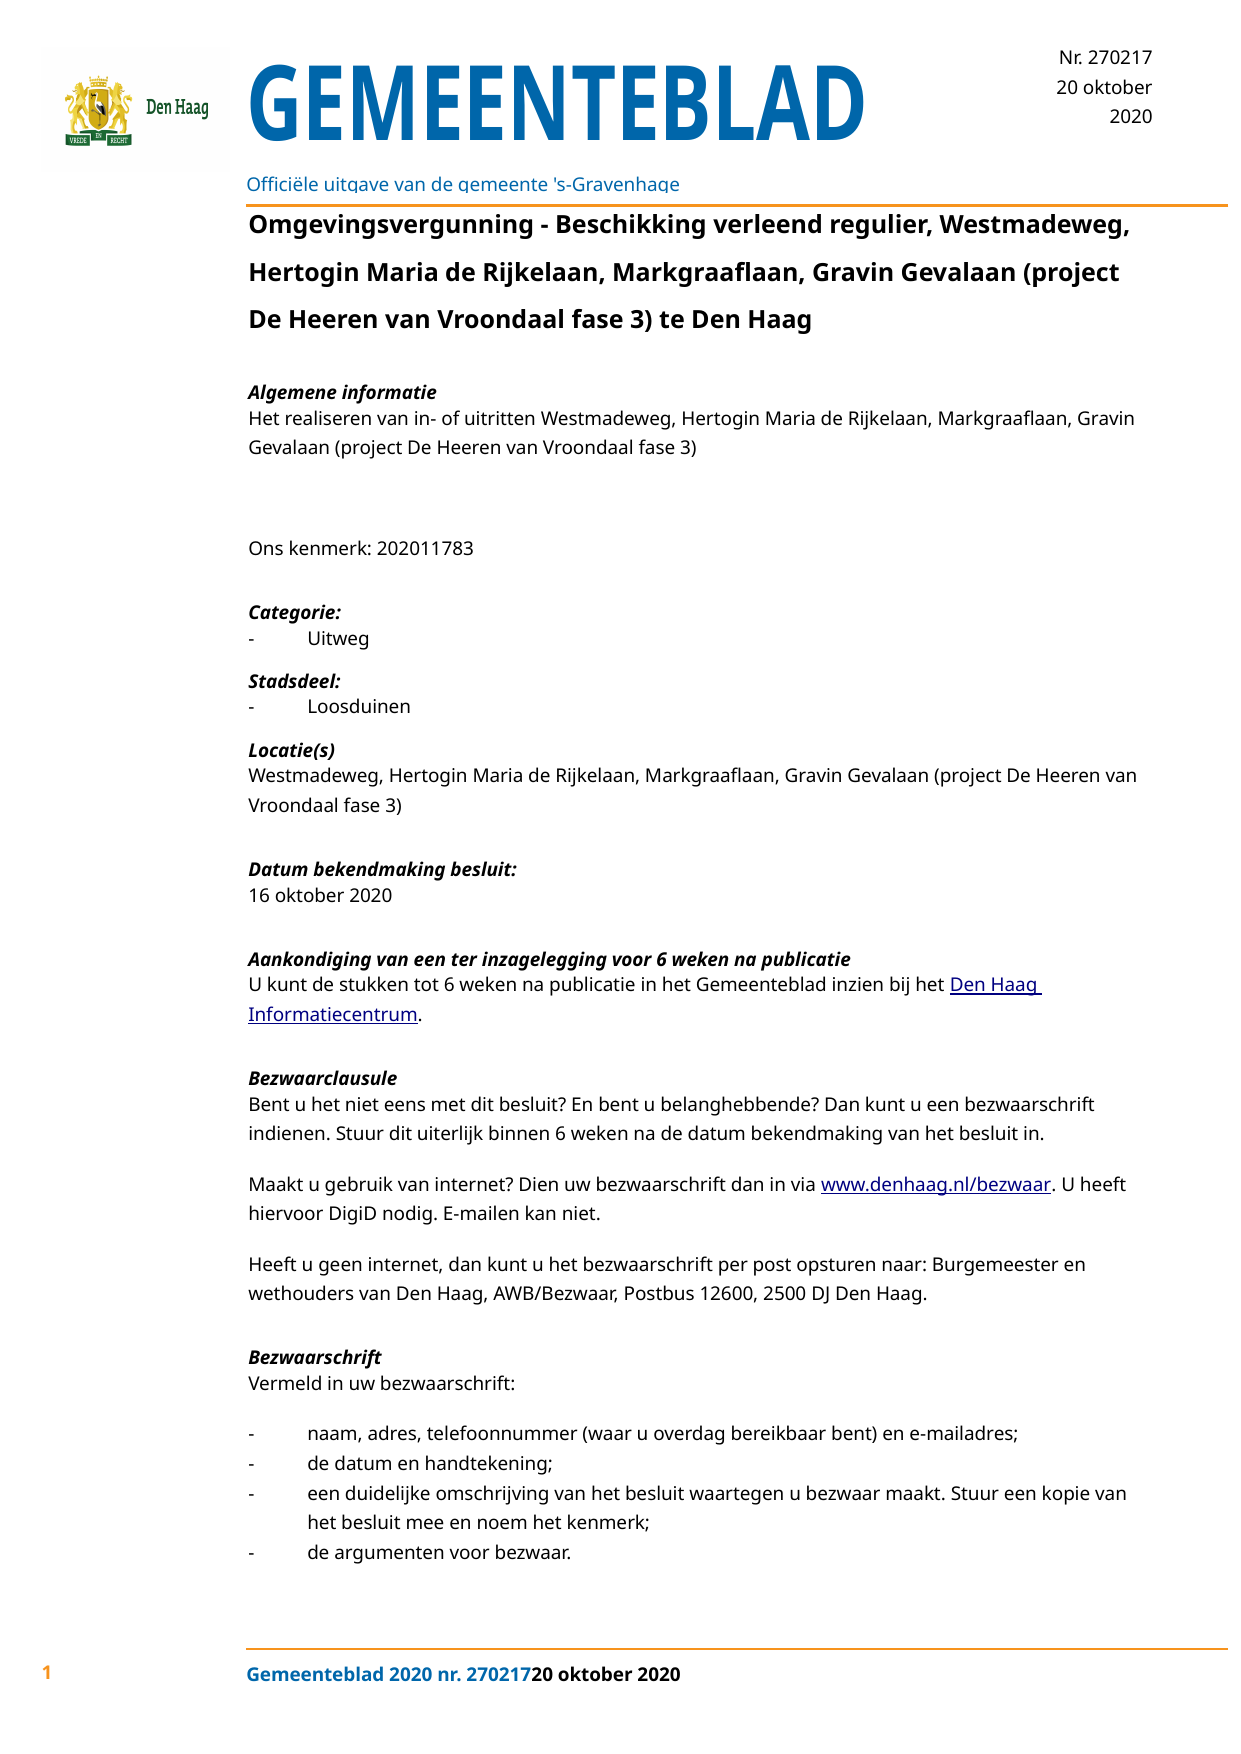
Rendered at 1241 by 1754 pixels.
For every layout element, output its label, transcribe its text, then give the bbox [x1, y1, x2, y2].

list naam, adres, telefoonnummer (waar u overdag bereikbaar bent) en e-mailadres; [248, 1421, 1152, 1446]
text Het realiseren van in- of uitritten Westmadeweg, Hertogin Maria de Rijkelaan, Markgraaflaan, Gravin Gevalaan (project De Heeren van Vroondaal fase 3) [248, 405, 1152, 460]
text Locatie(s) [248, 737, 1152, 763]
text U kunt de stukken tot 6 weken na publicatie in het Gemeenteblad inzien bij het Den Haag Informatiecentrum. [248, 972, 1152, 1027]
text Bezwaarschrift [248, 1344, 1152, 1370]
list de argumenten voor bezwaar. [248, 1539, 1152, 1564]
text Datum bekendmaking besluit: [248, 856, 1152, 882]
text Bezwaarclausule [248, 1065, 1152, 1091]
text Westmadeweg, Hertogin Maria de Rijkelaan, Markgraaflaan, Gravin Gevalaan (project De Heeren van Vroondaal fase 3) [248, 763, 1152, 818]
list Loosduinen [248, 694, 1152, 719]
text Ons kenmerk: 202011783 [248, 535, 1152, 561]
text Stadsdeel: [248, 668, 1152, 694]
text Maakt u gebruik van internet? Dien uw bezwaarschrift dan in via www.denhaag.nl/bezwaar. U heeft hiervoor DigiD nodig. E-mailen kan niet. [248, 1171, 1152, 1226]
text 16 oktober 2020 [248, 882, 1152, 908]
list Uitweg [248, 625, 1152, 651]
text Categorie: [248, 599, 1152, 625]
list een duidelijke omschrijving van het besluit waartegen u bezwaar maakt. Stuur een kopie van het besluit mee en noem het kenmerk; [248, 1480, 1152, 1535]
text Vermeld in uw bezwaarschrift: [248, 1370, 1152, 1396]
picture [41, 47, 231, 172]
text Algemene informatie [248, 379, 1152, 405]
text Aankondiging van een ter inzagelegging voor 6 weken na publicatie [248, 946, 1152, 972]
text Heeft u geen internet, dan kunt u het bezwaarschrift per post opsturen naar: Burgemeester en wethouders van Den Haag, AWB/Bezwaar, Postbus 12600, 2500 DJ Den Haag. [248, 1251, 1152, 1306]
list de datum en handtekening; [248, 1450, 1152, 1476]
text Omgevingsvergunning - Beschikking verleend regulier, Westmadeweg, Hertogin Maria de Rijkelaan, Markgraaflaan, Gravin Gevalaan (project De Heeren van Vroondaal fase 3) te Den Haag [248, 207, 1152, 336]
text Bent u het niet eens met dit besluit? En bent u belanghebbende? Dan kunt u een bezwaarschrift indienen. Stuur dit uiterlijk binnen 6 weken na de datum bekendmaking van het besluit in. [248, 1091, 1152, 1146]
